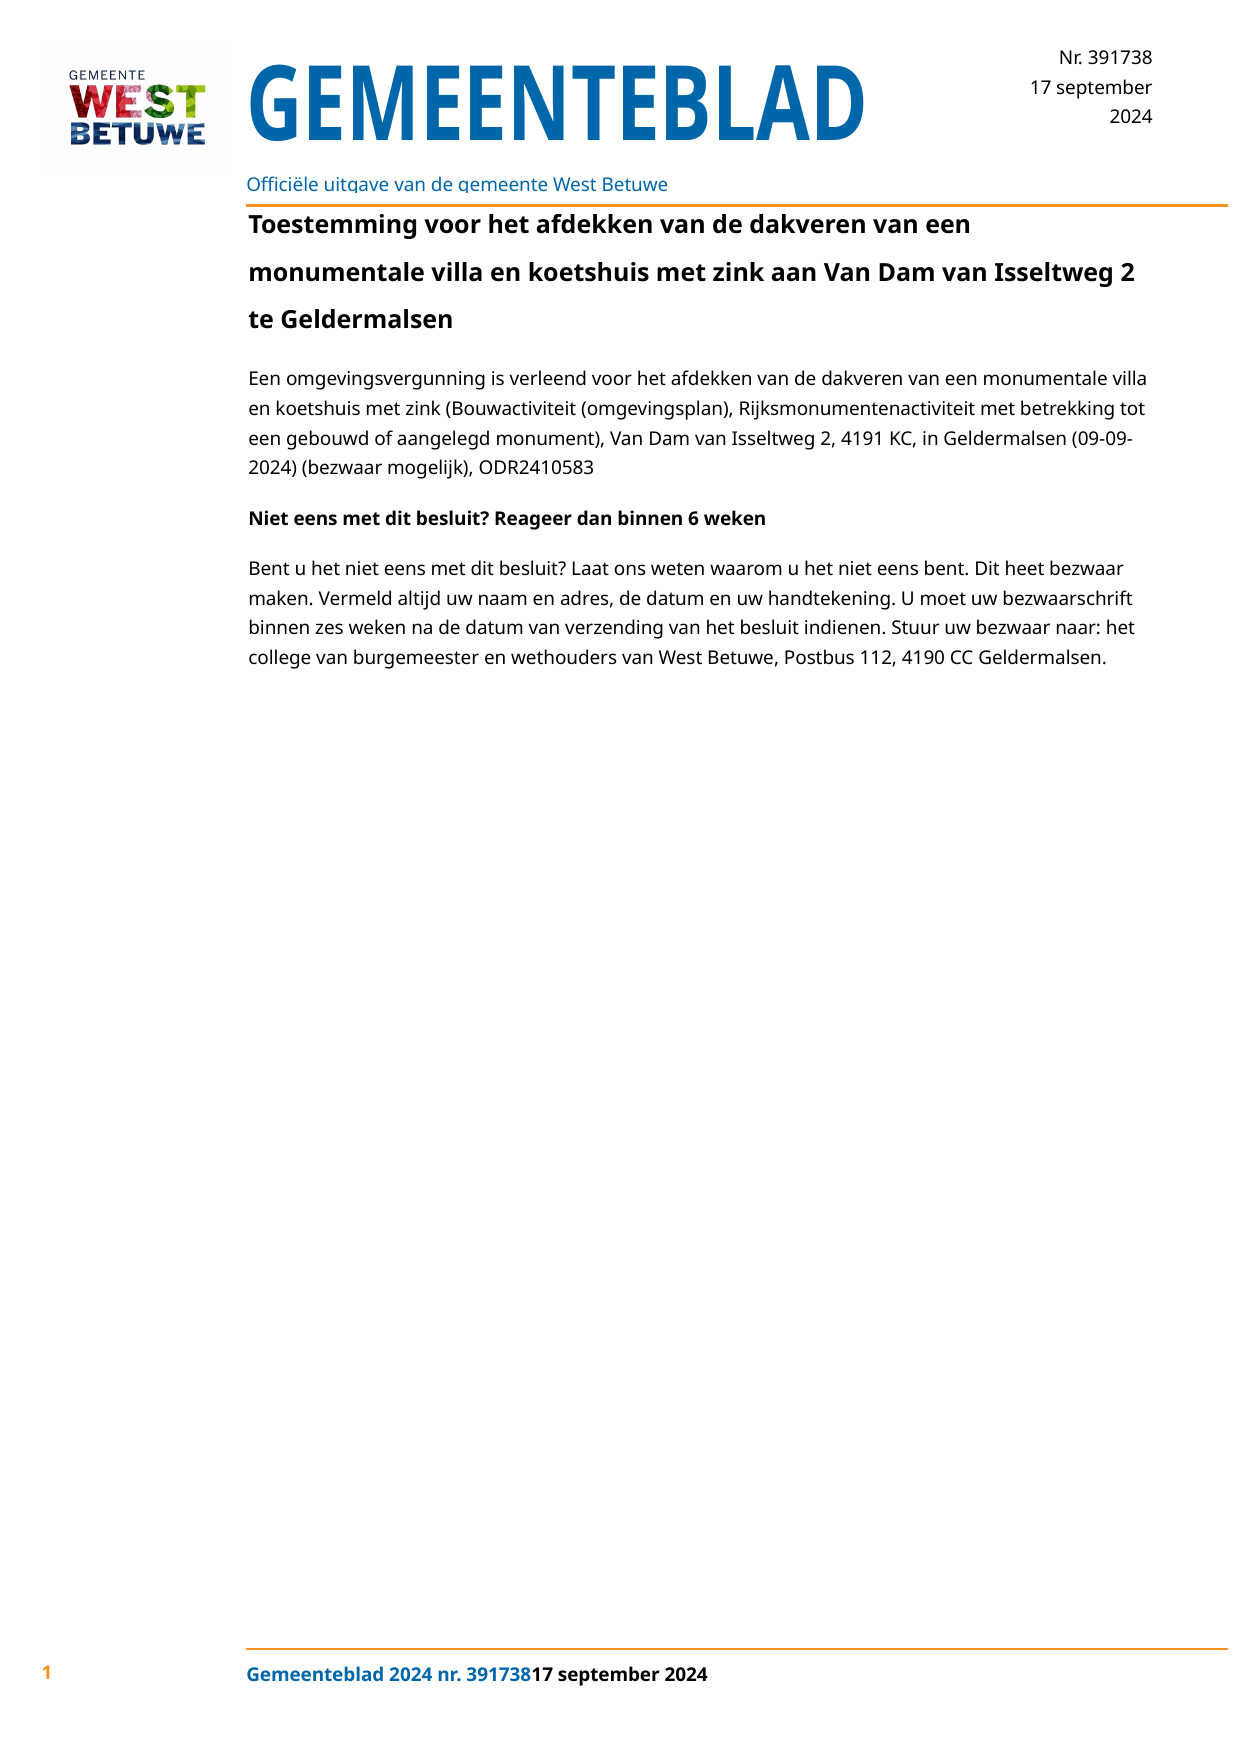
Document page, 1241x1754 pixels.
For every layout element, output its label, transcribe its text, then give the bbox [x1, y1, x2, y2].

text Een omgevingsvergunning is verleend voor het afdekken van de dakveren van een monumentale villa en koetshuis met zink (Bouwactiviteit (omgevingsplan), Rijksmonumentenactiviteit met betrekking tot een gebouwd of aangelegd monument), Van Dam van Isseltweg 2, 4191 KC, in Geldermalsen (09-09-2024) (bezwaar mogelijk), ODR2410583 [248, 366, 1152, 480]
text Bent u het niet eens met dit besluit? Laat ons weten waarom u het niet eens bent. Dit heet bezwaar maken. Vermeld altijd uw naam en adres, de datum en uw handtekening. U moet uw bezwaarschrift binnen zes weken na de datum van verzending van het besluit indienen. Stuur uw bezwaar naar: het college van burgemeester en wethouders van West Betuwe, Postbus 112, 4190 CC Geldermalsen. [248, 555, 1152, 669]
text Toestemming voor het afdekken van de dakveren van een monumentale villa en koetshuis met zink aan Van Dam van Isseltweg 2 te Geldermalsen [248, 207, 1152, 336]
picture [41, 47, 231, 172]
text Niet eens met dit besluit? Reageer dan binnen 6 weken [248, 505, 1152, 530]
